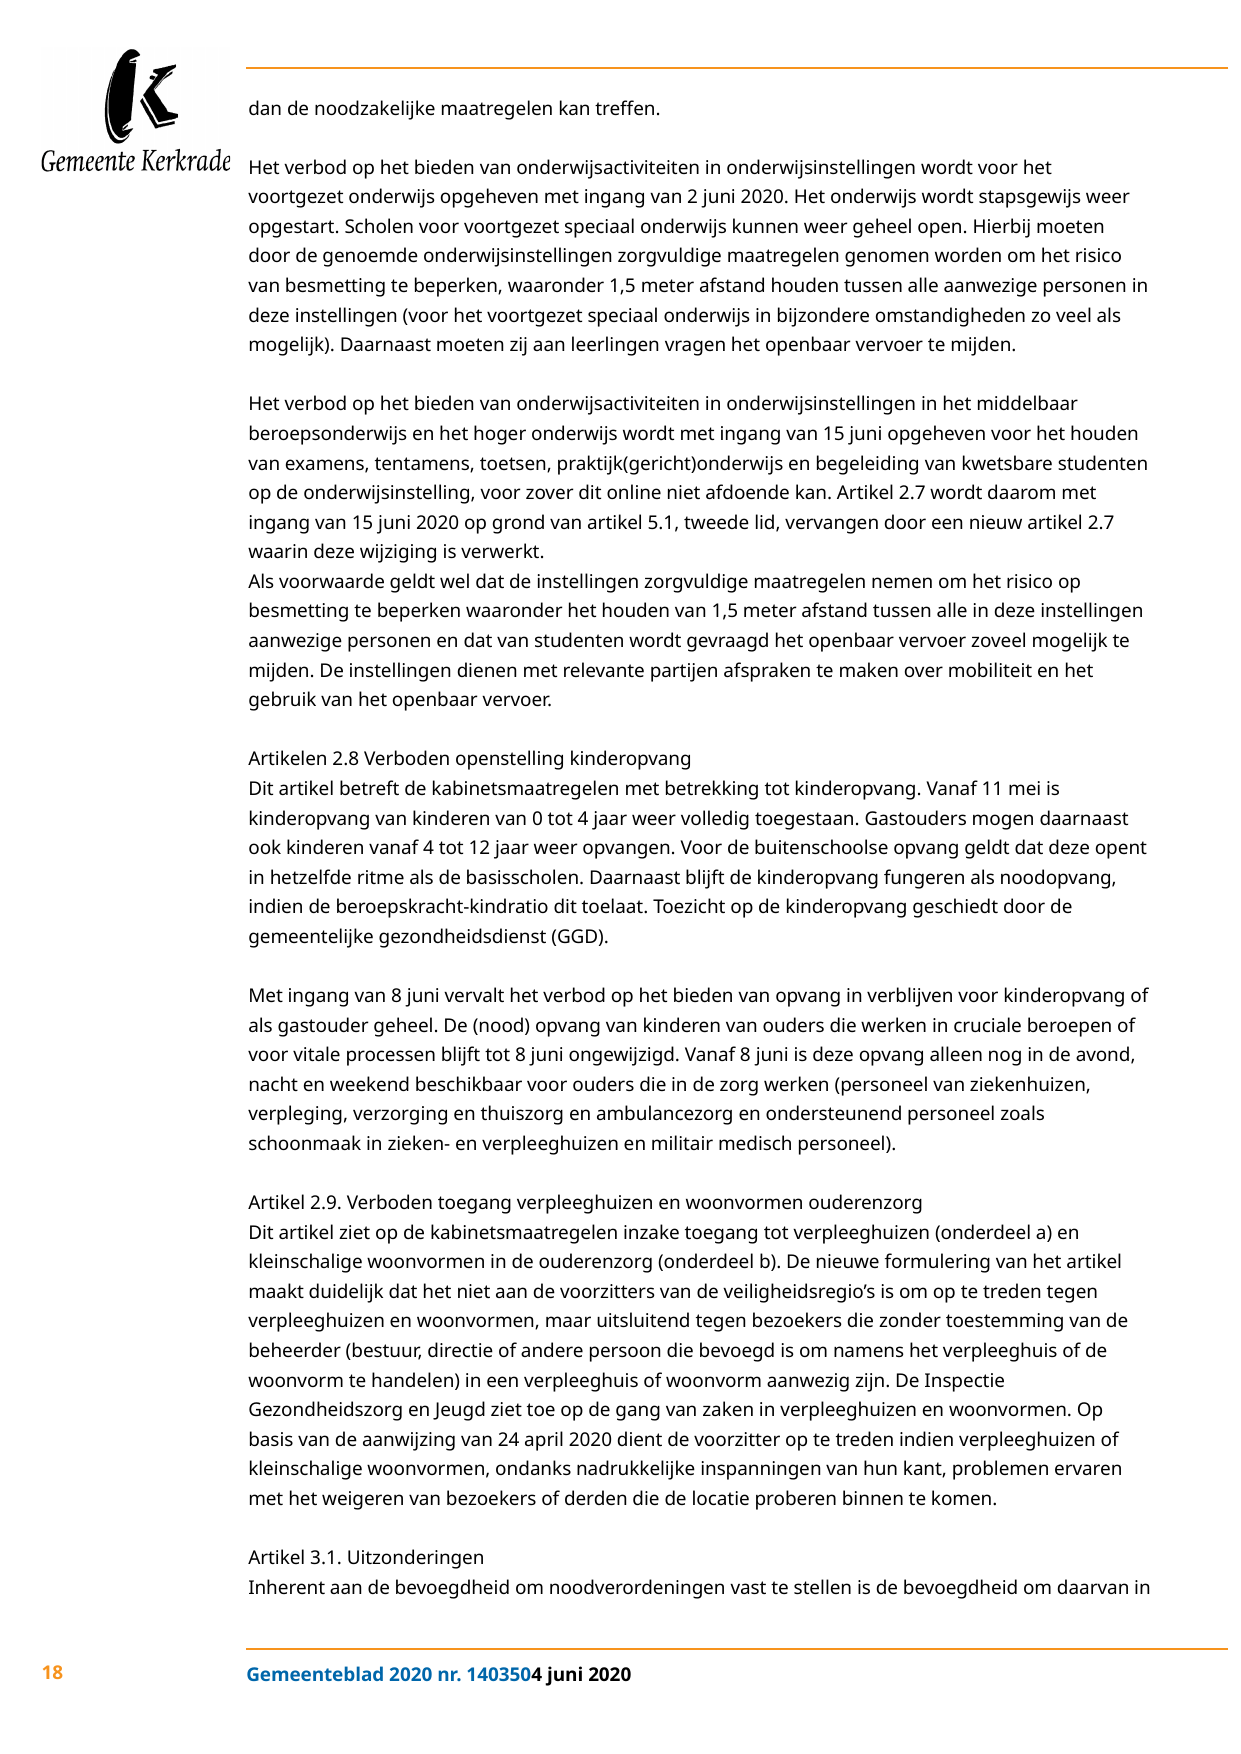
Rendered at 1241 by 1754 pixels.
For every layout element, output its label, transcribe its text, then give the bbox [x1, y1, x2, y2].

text Met ingang van 8 juni vervalt het verbod op het bieden van opvang in verblijven voor kinderopvang of als gastouder geheel. De (nood) opvang van kinderen van ouders die werken in cruciale beroepen of voor vitale processen blijft tot 8 juni ongewijzigd. Vanaf 8 juni is deze opvang alleen nog in de avond, nacht en weekend beschikbaar voor ouders die in de zorg werken (personeel van ziekenhuizen, verpleging, verzorging en thuiszorg en ambulancezorg en ondersteunend personeel zoals schoonmaak in zieken- en verpleeghuizen en militair medisch personeel). [248, 982, 1152, 1156]
text Artikelen 2.8 Verboden openstelling kinderopvang [248, 746, 1152, 771]
text Als voorwaarde geldt wel dat de instellingen zorgvuldige maatregelen nemen om het risico op besmetting te beperken waaronder het houden van 1,5 meter afstand tussen alle in deze instellingen aanwezige personen en dat van studenten wordt gevraagd het openbaar vervoer zoveel mogelijk te mijden. De instellingen dienen met relevante partijen afspraken te maken over mobiliteit en het gebruik van het openbaar vervoer. [248, 568, 1152, 712]
text Artikel 2.9. Verboden toegang verpleeghuizen en woonvormen ouderenzorg [248, 1189, 1152, 1215]
text dan de noodzakelijke maatregelen kan treffen. [248, 95, 1152, 121]
picture [41, 47, 231, 172]
text Dit artikel ziet op de kabinetsmaatregelen inzake toegang tot verpleeghuizen (onderdeel a) en kleinschalige woonvormen in de ouderenzorg (onderdeel b). De nieuwe formulering van het artikel maakt duidelijk dat het niet aan de voorzitters van de veiligheidsregio’s is om op te treden tegen verpleeghuizen en woonvormen, maar uitsluitend tegen bezoekers die zonder toestemming van de beheerder (bestuur, directie of andere persoon die bevoegd is om namens het verpleeghuis of de woonvorm te handelen) in een verpleeghuis of woonvorm aanwezig zijn. De Inspectie Gezondheidszorg en Jeugd ziet toe op de gang van zaken in verpleeghuizen en woonvormen. Op basis van de aanwijzing van 24 april 2020 dient de voorzitter op te treden indien verpleeghuizen of kleinschalige woonvormen, ondanks nadrukkelijke inspanningen van hun kant, problemen ervaren met het weigeren van bezoekers of derden die de locatie proberen binnen te komen. [248, 1219, 1152, 1511]
text Dit artikel betreft de kabinetsmaatregelen met betrekking tot kinderopvang. Vanaf 11 mei is kinderopvang van kinderen van 0 tot 4 jaar weer volledig toegestaan. Gastouders mogen daarnaast ook kinderen vanaf 4 tot 12 jaar weer opvangen. Voor de buitenschoolse opvang geldt dat deze opent in hetzelfde ritme als de basisscholen. Daarnaast blijft de kinderopvang fungeren als noodopvang, indien de beroepskracht-kindratio dit toelaat. Toezicht op de kinderopvang geschiedt door de gemeentelijke gezondheidsdienst (GGD). [248, 775, 1152, 949]
text Het verbod op het bieden van onderwijsactiviteiten in onderwijsinstellingen in het middelbaar beroepsonderwijs en het hoger onderwijs wordt met ingang van 15 juni opgeheven voor het houden van examens, tentamens, toetsen, praktijk(gericht)onderwijs en begeleiding van kwetsbare studenten op de onderwijsinstelling, voor zover dit online niet afdoende kan. Artikel 2.7 wordt daarom met ingang van 15 juni 2020 op grond van artikel 5.1, tweede lid, vervangen door een nieuw artikel 2.7 waarin deze wijziging is verwerkt. [248, 391, 1152, 564]
text Het verbod op het bieden van onderwijsactiviteiten in onderwijsinstellingen wordt voor het voortgezet onderwijs opgeheven met ingang van 2 juni 2020. Het onderwijs wordt stapsgewijs weer opgestart. Scholen voor voortgezet speciaal onderwijs kunnen weer geheel open. Hierbij moeten door de genoemde onderwijsinstellingen zorgvuldige maatregelen genomen worden om het risico van besmetting te beperken, waaronder 1,5 meter afstand houden tussen alle aanwezige personen in deze instellingen (voor het voortgezet speciaal onderwijs in bijzondere omstandigheden zo veel als mogelijk). Daarnaast moeten zij aan leerlingen vragen het openbaar vervoer te mijden. [248, 154, 1152, 357]
text Artikel 3.1. Uitzonderingen [248, 1544, 1152, 1570]
text Inherent aan de bevoegdheid om noodverordeningen vast te stellen is de bevoegdheid om daarvan in [248, 1574, 1152, 1600]
